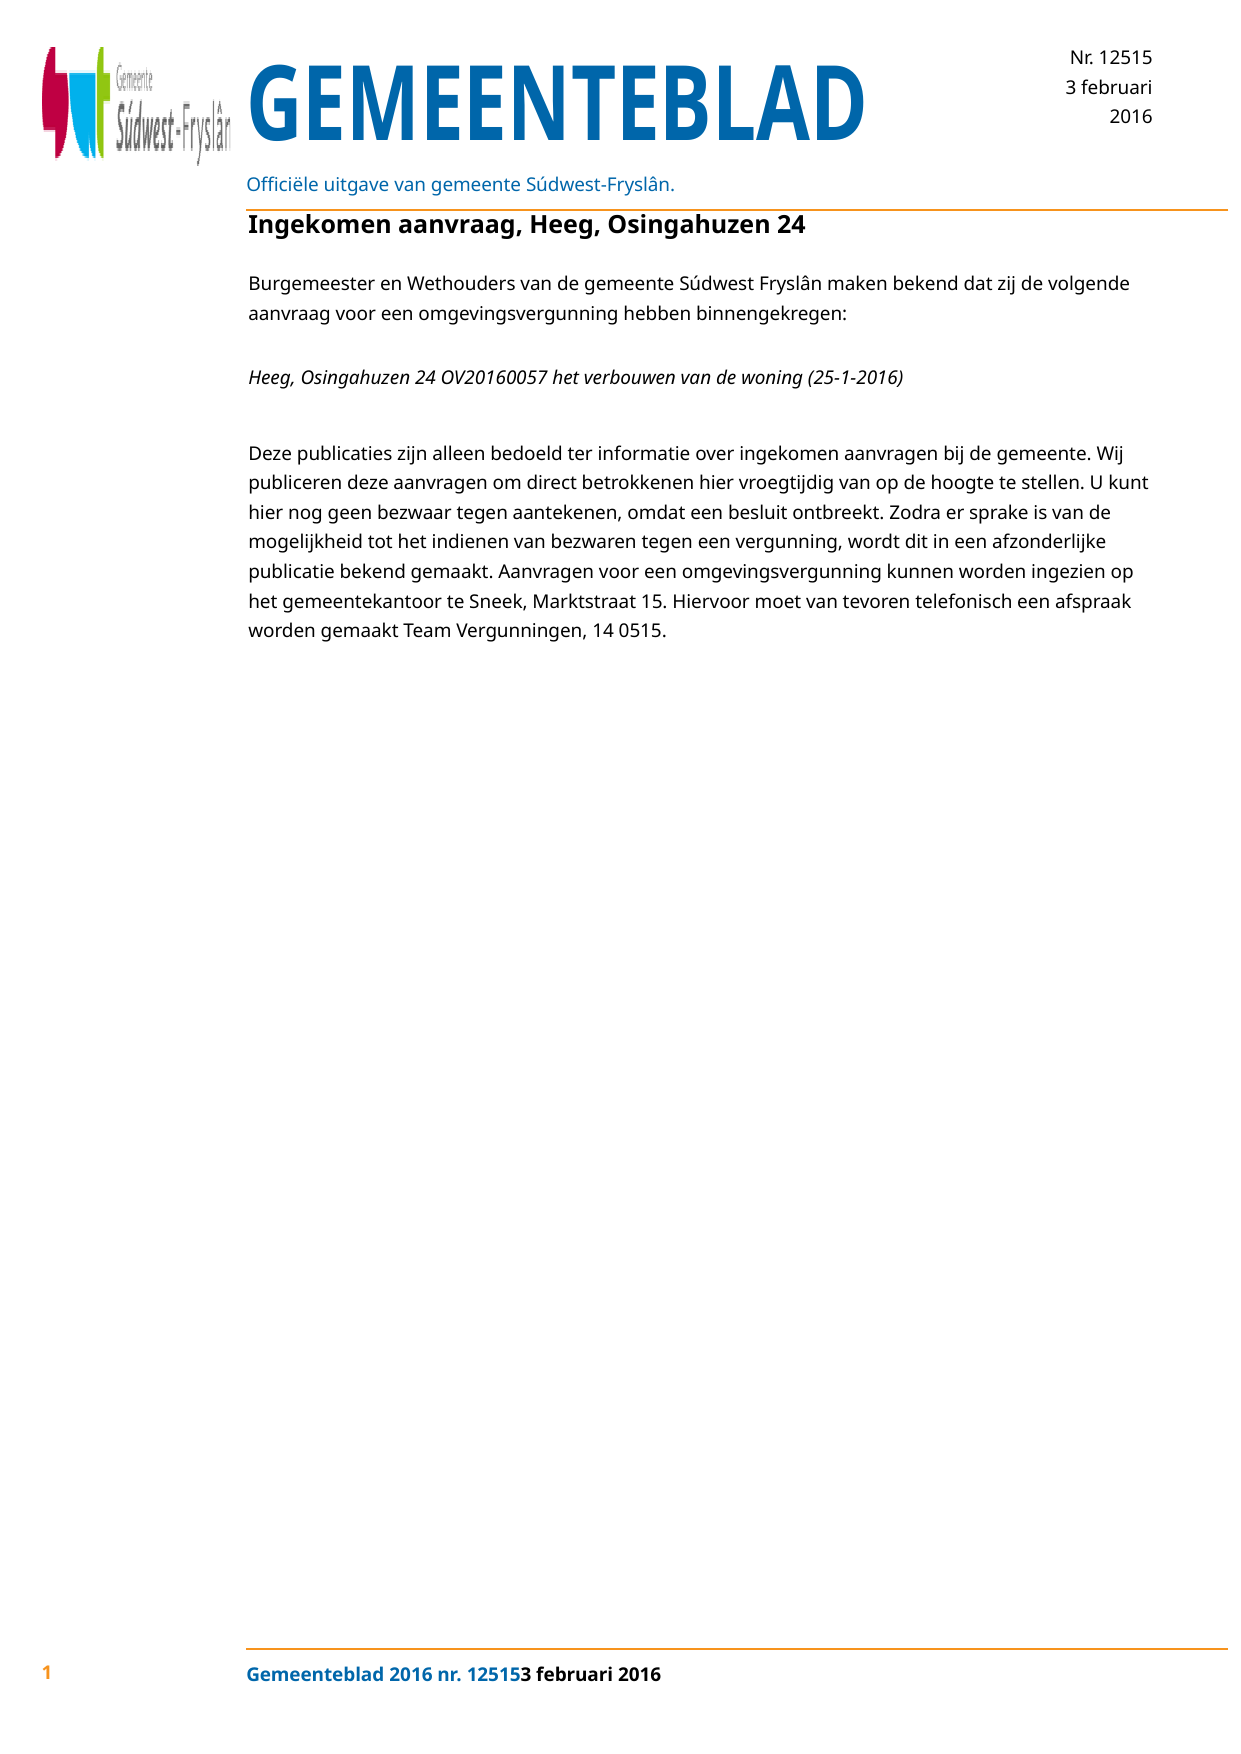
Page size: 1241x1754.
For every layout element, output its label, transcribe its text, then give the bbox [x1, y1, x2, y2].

text Burgemeester en Wethouders van de gemeente Súdwest Fryslân maken bekend dat zij de volgende aanvraag voor een omgevingsvergunning hebben binnengekregen: [248, 270, 1152, 326]
text Deze publicaties zijn alleen bedoeld ter informatie over ingekomen aanvragen bij de gemeente. Wij publiceren deze aanvragen om direct betrokkenen hier vroegtijdig van op de hoogte te stellen. U kunt hier nog geen bezwaar tegen aantekenen, omdat een besluit ontbreekt. Zodra er sprake is van de mogelijkheid tot het indienen van bezwaren tegen een vergunning, wordt dit in een afzonderlijke publicatie bekend gemaakt. Aanvragen voor een omgevingsvergunning kunnen worden ingezien op het gemeentekantoor te Sneek, Marktstraat 15. Hiervoor moet van tevoren telefonisch een afspraak worden gemaakt Team Vergunningen, 14 0515. [248, 440, 1152, 643]
picture [41, 47, 231, 172]
text Heeg, Osingahuzen 24 OV20160057 het verbouwen van de woning (25-1-2016) [248, 364, 1152, 389]
text Ingekomen aanvraag, Heeg, Osingahuzen 24 [248, 211, 1152, 241]
